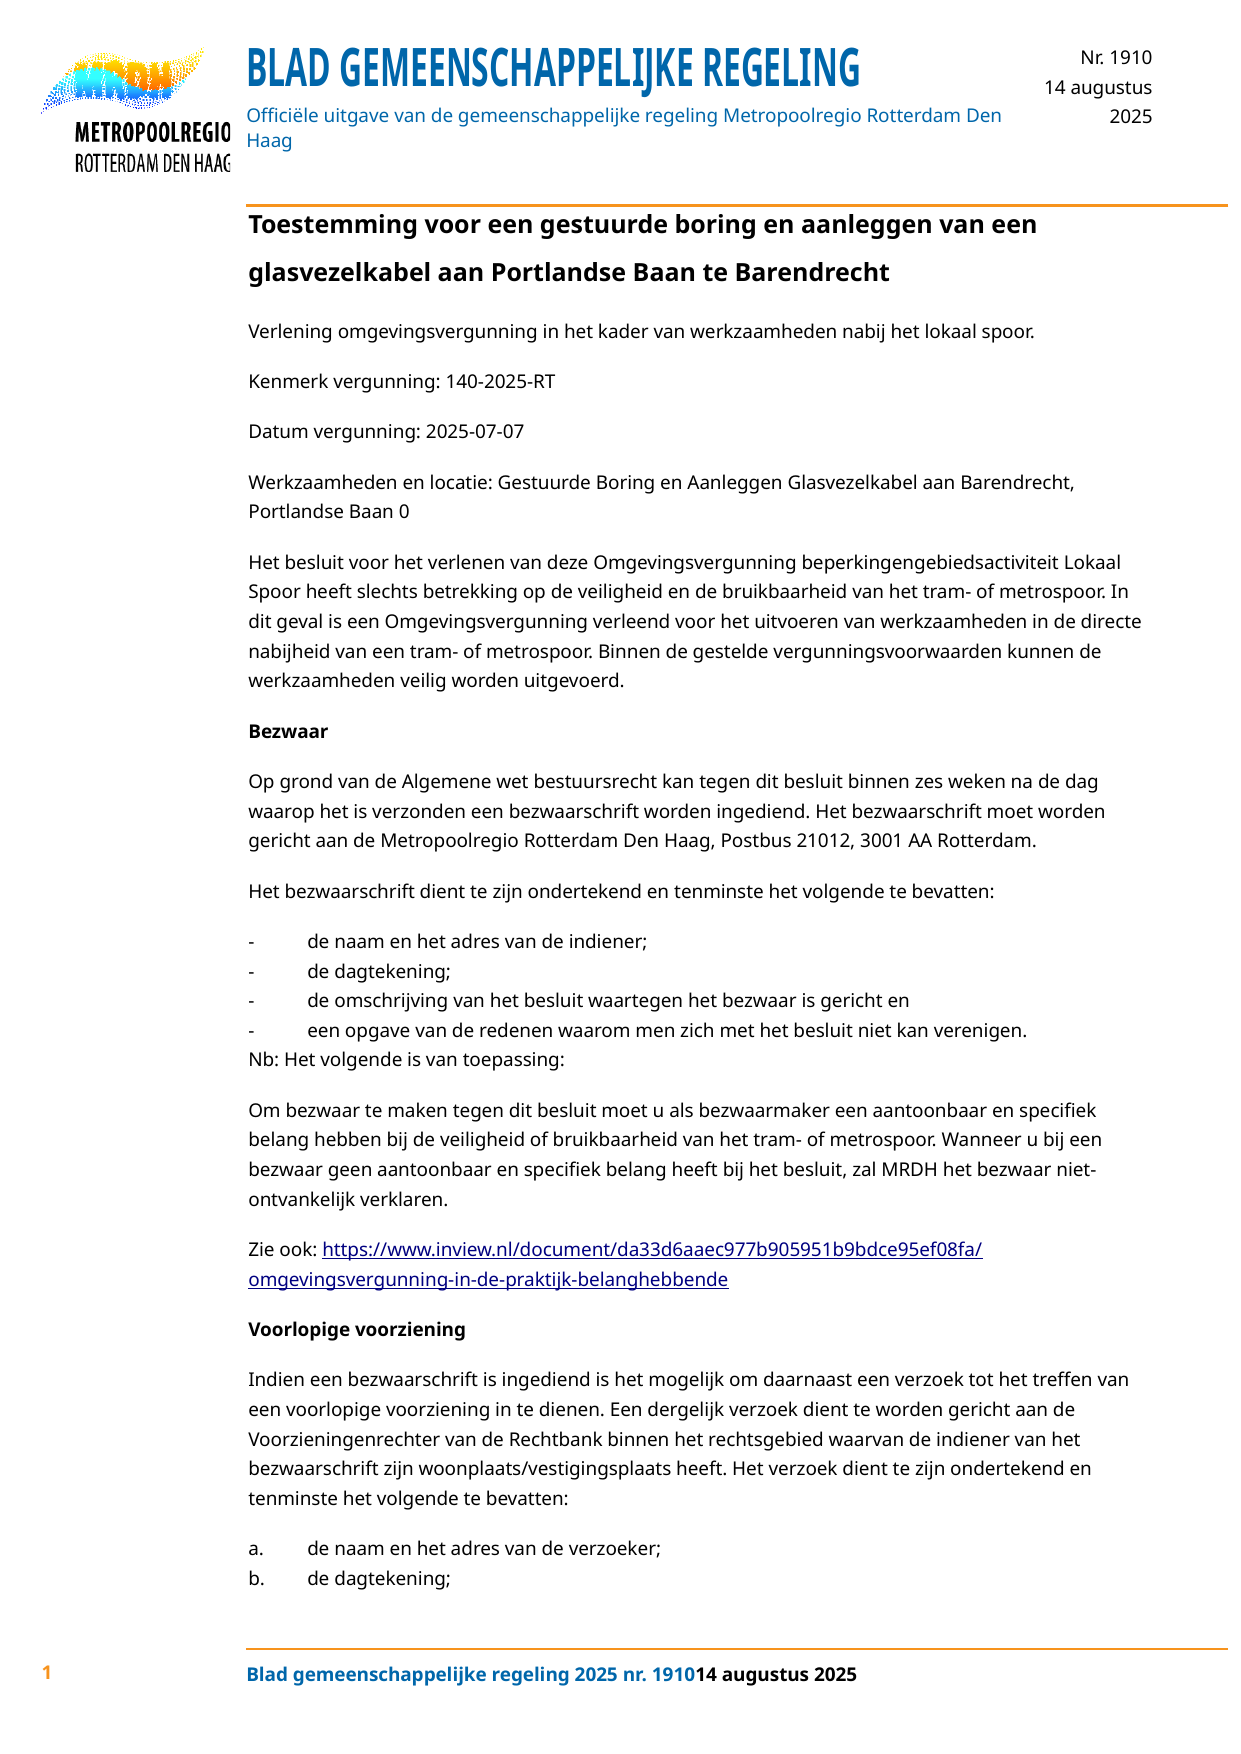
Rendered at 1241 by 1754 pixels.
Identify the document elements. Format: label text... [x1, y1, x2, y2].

text Het besluit voor het verlenen van deze Omgevingsvergunning beperkingengebiedsactiviteit Lokaal Spoor heeft slechts betrekking op de veiligheid en de bruikbaarheid van het tram- of metrospoor. In dit geval is een Omgevingsvergunning verleend voor het uitvoeren van werkzaamheden in de directe nabijheid van een tram- of metrospoor. Binnen de gestelde vergunningsvoorwaarden kunnen de werkzaamheden veilig worden uitgevoerd. [248, 549, 1152, 693]
text Toestemming voor een gestuurde boring en aanleggen van een glasvezelkabel aan Portlandse Baan te Barendrecht [248, 207, 1152, 288]
text Voorlopige voorziening [248, 1316, 1152, 1342]
text Op grond van de Algemene wet bestuursrecht kan tegen dit besluit binnen zes weken na de dag waarop het is verzonden een bezwaarschrift worden ingediend. Het bezwaarschrift moet worden gericht aan de Metropoolregio Rotterdam Den Haag, Postbus 21012, 3001 AA Rotterdam. [248, 768, 1152, 853]
text Werkzaamheden en locatie: Gestuurde Boring en Aanleggen Glasvezelkabel aan Barendrecht, Portlandse Baan 0 [248, 469, 1152, 524]
text Kenmerk vergunning: 140-2025-RT [248, 368, 1152, 394]
text Verlening omgevingsvergunning in het kader van werkzaamheden nabij het lokaal spoor. [248, 318, 1152, 344]
list de omschrijving van het besluit waartegen het bezwaar is gericht en [248, 987, 1152, 1013]
text Om bezwaar te maken tegen dit besluit moet u als bezwaarmaker een aantoonbaar en specifiek belang hebben bij de veiligheid of bruikbaarheid van het tram- of metrospoor. Wanneer u bij een bezwaar geen aantoonbaar en specifiek belang heeft bij het besluit, zal MRDH het bezwaar niet-ontvankelijk verklaren. [248, 1097, 1152, 1212]
text Zie ook: https://www.inview.nl/document/da33d6aaec977b905951b9bdce95ef08fa/omgevingsvergunning-in-de-praktijk-belanghebbende [248, 1236, 1152, 1292]
text Nb: Het volgende is van toepassing: [248, 1047, 1152, 1072]
list de dagtekening; [248, 1565, 1152, 1591]
text Bezwaar [248, 718, 1152, 744]
picture [41, 47, 231, 172]
list de dagtekening; [248, 958, 1152, 984]
text Het bezwaarschrift dient te zijn ondertekend en tenminste het volgende te bevatten: [248, 878, 1152, 904]
text Datum vergunning: 2025-07-07 [248, 419, 1152, 444]
list de naam en het adres van de verzoeker; [248, 1535, 1152, 1561]
list de naam en het adres van de indiener; [248, 928, 1152, 954]
list een opgave van de redenen waarom men zich met het besluit niet kan verenigen. [248, 1017, 1152, 1043]
text Indien een bezwaarschrift is ingediend is het mogelijk om daarnaast een verzoek tot het treffen van een voorlopige voorziening in te dienen. Een dergelijk verzoek dient te worden gericht aan de Voorzieningenrechter van de Rechtbank binnen het rechtsgebied waarvan de indiener van het bezwaarschrift zijn woonplaats/vestigingsplaats heeft. Het verzoek dient te zijn ondertekend en tenminste het volgende te bevatten: [248, 1367, 1152, 1511]
